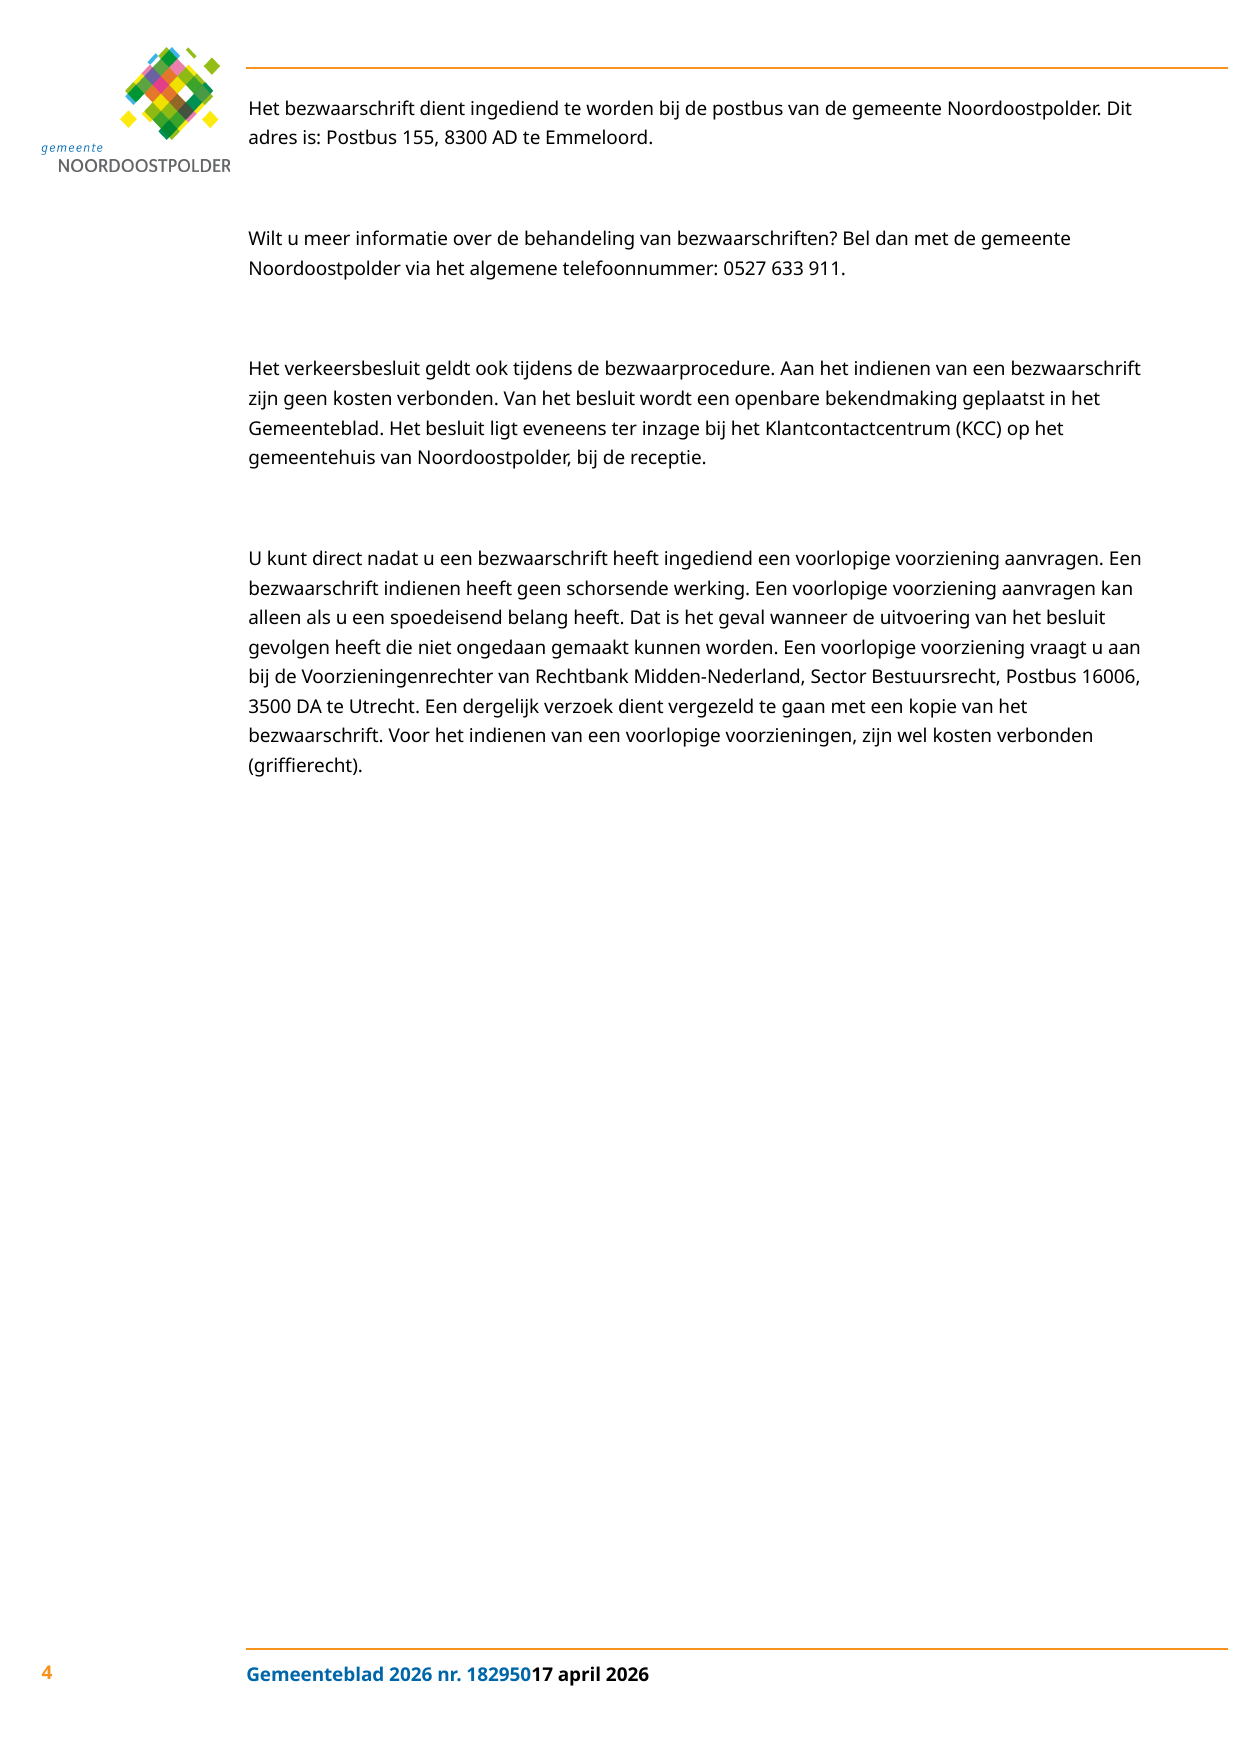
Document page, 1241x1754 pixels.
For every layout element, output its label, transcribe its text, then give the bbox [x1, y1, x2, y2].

text Wilt u meer informatie over de behandeling van bezwaarschriften? Bel dan met de gemeente Noordoostpolder via het algemene telefoonnummer: 0527 633 911. [248, 225, 1152, 281]
picture [41, 47, 231, 172]
text Het bezwaarschrift dient ingediend te worden bij de postbus van de gemeente Noordoostpolder. Dit adres is: Postbus 155, 8300 AD te Emmeloord. [248, 95, 1152, 150]
text Het verkeersbesluit geldt ook tijdens de bezwaarprocedure. Aan het indienen van een bezwaarschrift zijn geen kosten verbonden. Van het besluit wordt een openbare bekendmaking geplaatst in het Gemeenteblad. Het besluit ligt eveneens ter inzage bij het Klantcontactcentrum (KCC) op het gemeentehuis van Noordoostpolder, bij de receptie. [248, 356, 1152, 470]
text U kunt direct nadat u een bezwaarschrift heeft ingediend een voorlopige voorziening aanvragen. Een bezwaarschrift indienen heeft geen schorsende werking. Een voorlopige voorziening aanvragen kan alleen als u een spoedeisend belang heeft. Dat is het geval wanneer de uitvoering van het besluit gevolgen heeft die niet ongedaan gemaakt kunnen worden. Een voorlopige voorziening vraagt u aan bij de Voorzieningenrechter van Rechtbank Midden-Nederland, Sector Bestuursrecht, Postbus 16006, 3500 DA te Utrecht. Een dergelijk verzoek dient vergezeld te gaan met een kopie van het bezwaarschrift. Voor het indienen van een voorlopige voorzieningen, zijn wel kosten verbonden (griffierecht). [248, 545, 1152, 778]
